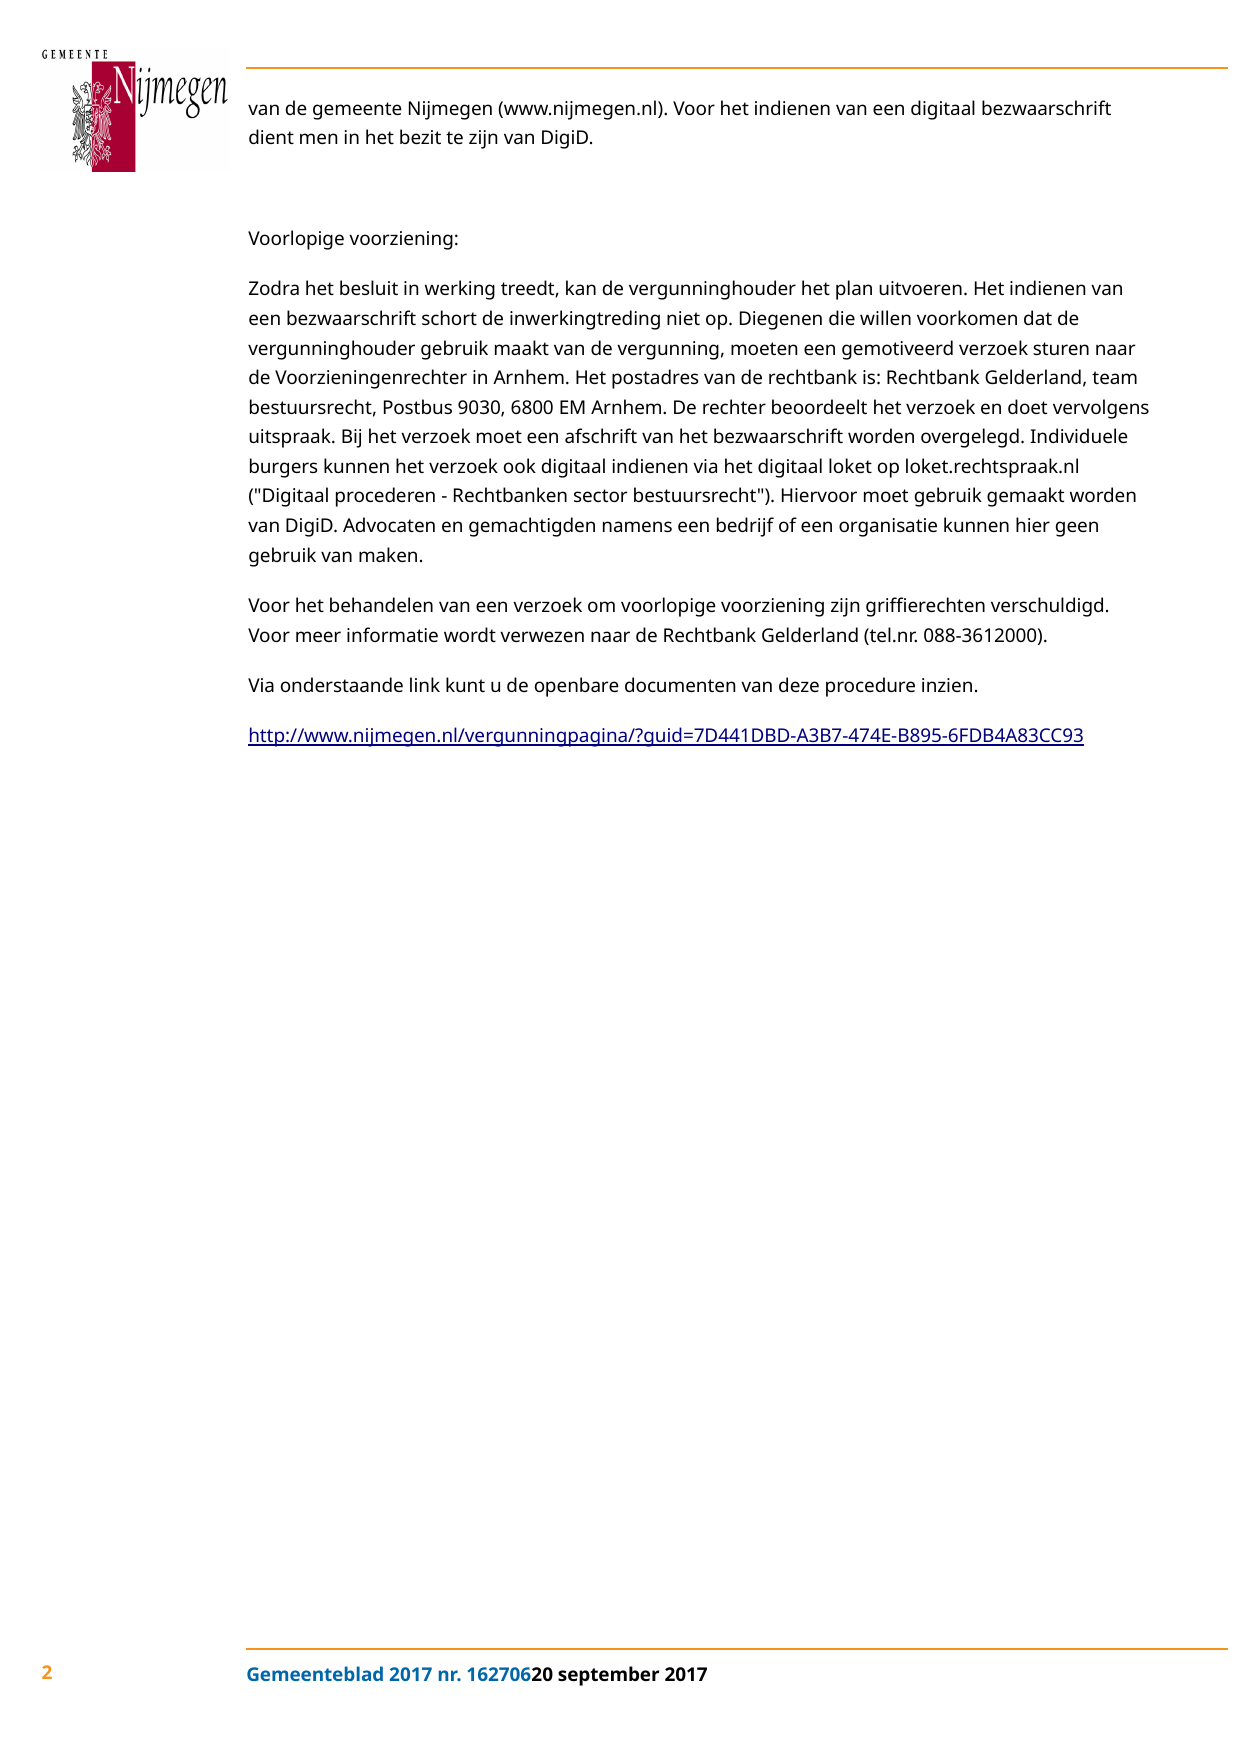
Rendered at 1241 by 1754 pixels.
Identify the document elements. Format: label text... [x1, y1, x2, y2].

text Voor het behandelen van een verzoek om voorlopige voorziening zijn griffierechten verschuldigd. Voor meer informatie wordt verwezen naar de Rechtbank Gelderland (tel.nr. 088-3612000). [248, 592, 1152, 648]
text van de gemeente Nijmegen (www.nijmegen.nl). Voor het indienen van een digitaal bezwaarschrift dient men in het bezit te zijn van DigiD. [248, 95, 1152, 150]
picture [41, 47, 231, 172]
text Voorlopige voorziening: [248, 225, 1152, 251]
text Via onderstaande link kunt u de openbare documenten van deze procedure inzien. [248, 672, 1152, 698]
text http://www.nijmegen.nl/vergunningpagina/?guid=7D441DBD-A3B7-474E-B895-6FDB4A83CC93 [248, 723, 1152, 748]
text Zodra het besluit in werking treedt, kan de vergunninghouder het plan uitvoeren. Het indienen van een bezwaarschrift schort de inwerkingtreding niet op. Diegenen die willen voorkomen dat de vergunninghouder gebruik maakt van de vergunning, moeten een gemotiveerd verzoek sturen naar de Voorzieningenrechter in Arnhem. Het postadres van de rechtbank is: Rechtbank Gelderland, team bestuursrecht, Postbus 9030, 6800 EM Arnhem. De rechter beoordeelt het verzoek en doet vervolgens uitspraak. Bij het verzoek moet een afschrift van het bezwaarschrift worden overgelegd. Individuele burgers kunnen het verzoek ook digitaal indienen via het digitaal loket op loket.rechtspraak.nl ("Digitaal procederen - Rechtbanken sector bestuursrecht"). Hiervoor moet gebruik gemaakt worden van DigiD. Advocaten en gemachtigden namens een bedrijf of een organisatie kunnen hier geen gebruik van maken. [248, 276, 1152, 568]
